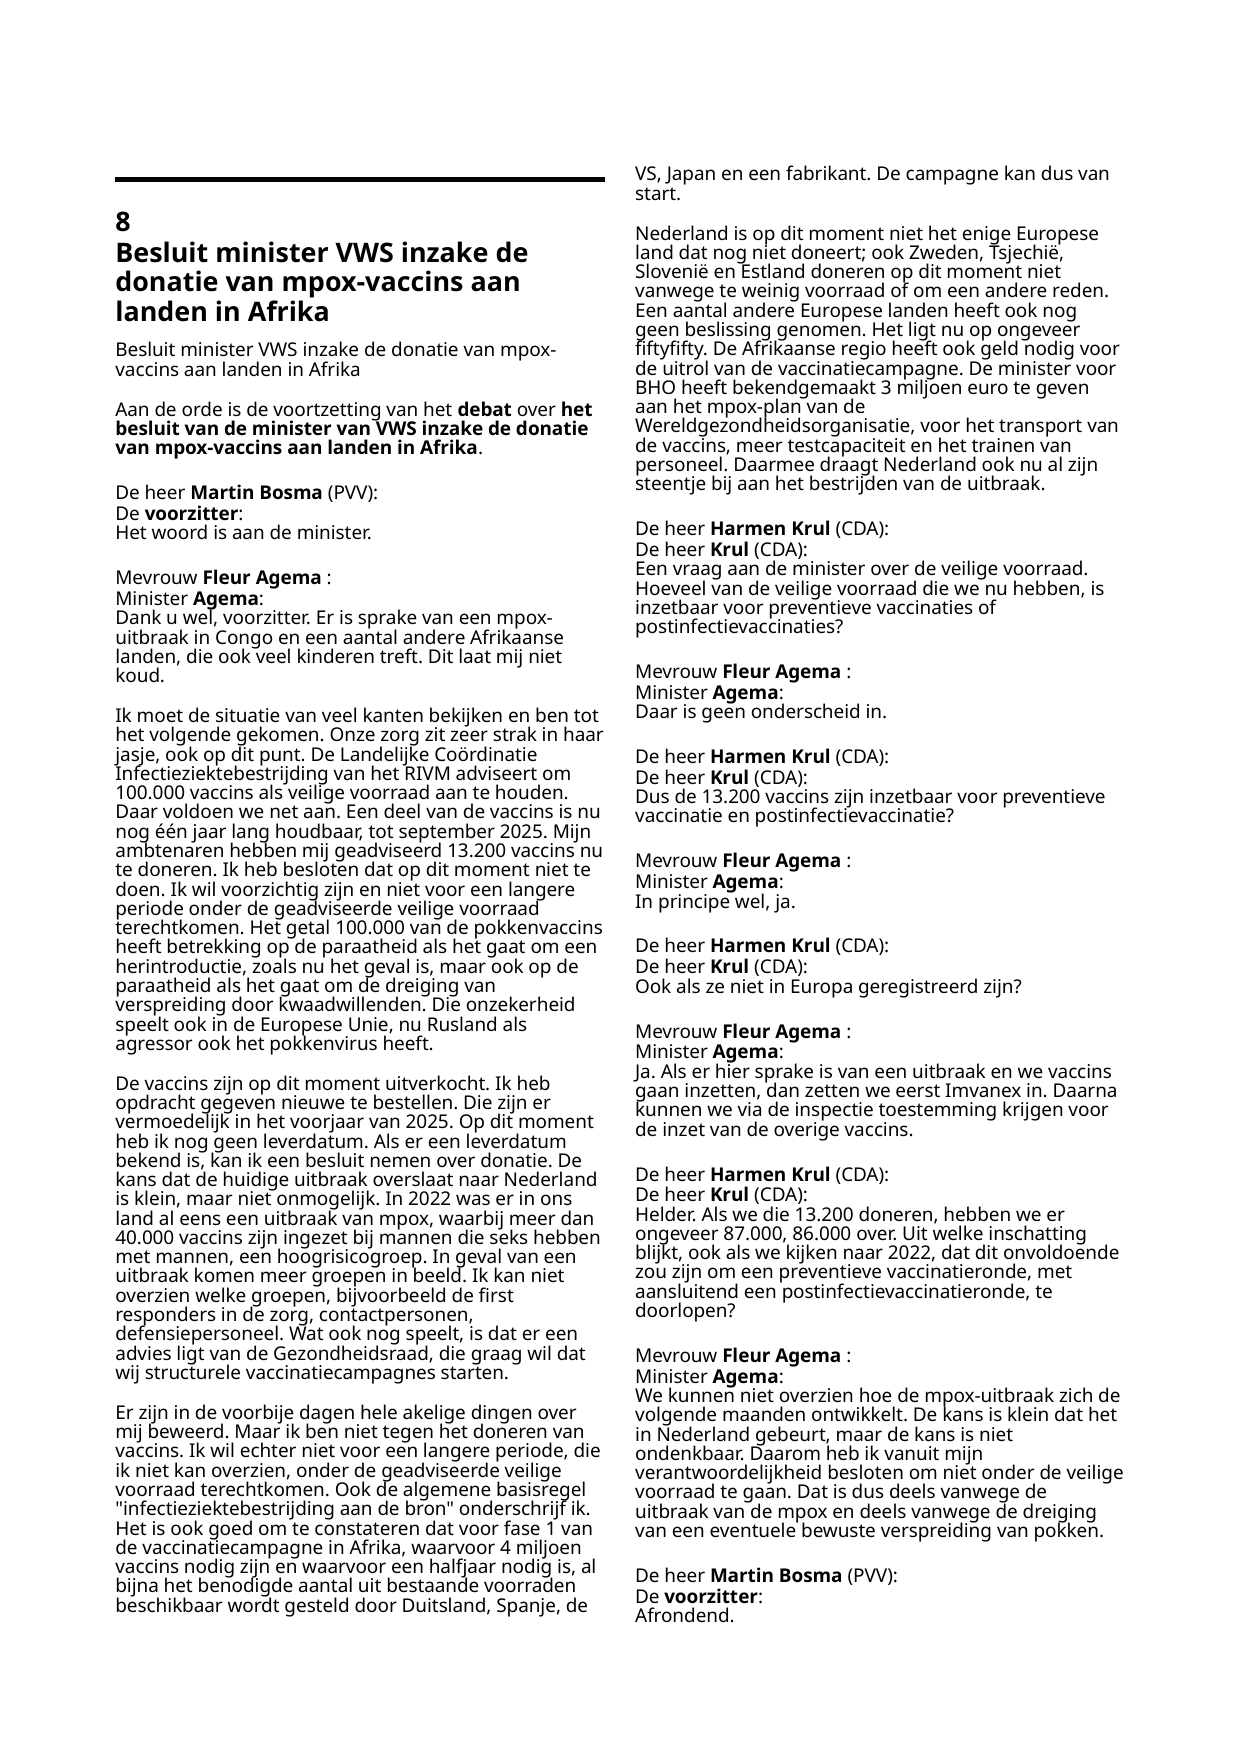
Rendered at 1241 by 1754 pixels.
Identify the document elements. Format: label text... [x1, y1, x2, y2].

text Er zijn in de voorbije dagen hele akelige dingen over mij beweerd. Maar ik ben niet tegen het doneren van vaccins. Ik wil echter niet voor een langere periode, die ik niet kan overzien, onder de geadviseerde veilige voorraad terechtkomen. Ook de algemene basisregel "infectieziektebestrijding aan de bron" onderschrijf ik. Het is ook goed om te constateren dat voor fase 1 van de vaccinatiecampagne in Afrika, waarvoor 4 miljoen vaccins nodig zijn en waarvoor een halfjaar nodig is, al bijna het benodigde aantal uit bestaande voorraden beschikbaar wordt gesteld door Duitsland, Spanje, de [115, 1404, 605, 1616]
text De heer Harmen Krul (CDA): [635, 515, 1125, 541]
text Nederland is op dit moment niet het enige Europese land dat nog niet doneert; ook Zweden, Tsjechië, Slovenië en Estland doneren op dit moment niet vanwege te weinig voorraad of om een andere reden. Een aantal andere Europese landen heeft ook nog geen beslissing genomen. Het ligt nu op ongeveer fiftyfifty. De Afrikaanse regio heeft ook geld nodig voor de uitrol van de vaccinatiecampagne. De minister voor BHO heeft bekendgemaakt 3 miljoen euro te geven aan het mpox-plan van de Wereldgezondheidsorganisatie, voor het transport van de vaccins, meer testcapaciteit en het trainen van personeel. Daarmee draagt Nederland ook nu al zijn steentje bij aan het bestrijden van de uitbraak. [635, 224, 1125, 494]
text Ja. Als er hier sprake is van een uitbraak en we vaccins gaan inzetten, dan zetten we eerst Imvanex in. Daarna kunnen we via de inspectie toestemming krijgen voor de inzet van de overige vaccins. [635, 1063, 1125, 1140]
text De voorzitter: [115, 505, 605, 524]
text De heer Harmen Krul (CDA): [635, 933, 1125, 958]
text De heer Krul (CDA): [635, 769, 1125, 788]
text Minister Agema: [115, 590, 605, 609]
text De heer Harmen Krul (CDA): [635, 743, 1125, 769]
text Mevrouw Fleur Agema : [115, 564, 605, 590]
text Besluit minister VWS inzake de donatie van mpox-vaccins aan landen in Afrika [115, 239, 605, 341]
text Het woord is aan de minister. [115, 524, 605, 543]
text Dank u wel, voorzitter. Er is sprake van een mpox-uitbraak in Congo en een aantal andere Afrikaanse landen, die ook veel kinderen treft. Dit laat mij niet koud. [115, 609, 605, 686]
text Dus de 13.200 vaccins zijn inzetbaar voor preventieve vaccinatie en postinfectievaccinatie? [635, 788, 1125, 827]
text Minister Agema: [635, 1368, 1125, 1387]
text Een vraag aan de minister over de veilige voorraad. Hoeveel van de veilige voorraad die we nu hebben, is inzetbaar voor preventieve vaccinaties of postinfectievaccinaties? [635, 560, 1125, 637]
text De heer Krul (CDA): [635, 958, 1125, 978]
text De heer Martin Bosma (PVV): [115, 479, 605, 505]
text Besluit minister VWS inzake de donatie van mpox-vaccins aan landen in Afrika [115, 341, 605, 380]
text Ook als ze niet in Europa geregistreerd zijn? [635, 978, 1125, 997]
text VS, Japan en een fabrikant. De campagne kan dus van start. [635, 165, 1125, 204]
text Helder. Als we die 13.200 doneren, hebben we er ongeveer 87.000, 86.000 over. Uit welke inschatting blijkt, ook als we kijken naar 2022, dat dit onvoldoende zou zijn om een preventieve vaccinatieronde, met aansluitend een postinfectievaccinatieronde, te doorlopen? [635, 1206, 1125, 1321]
text Minister Agema: [635, 684, 1125, 703]
text De vaccins zijn op dit moment uitverkocht. Ik heb opdracht gegeven nieuwe te bestellen. Die zijn er vermoedelijk in het voorjaar van 2025. Op dit moment heb ik nog geen leverdatum. Als er een leverdatum bekend is, kan ik een besluit nemen over donatie. De kans dat de huidige uitbraak overslaat naar Nederland is klein, maar niet onmogelijk. In 2022 was er in ons land al eens een uitbraak van mpox, waarbij meer dan 40.000 vaccins zijn ingezet bij mannen die seks hebben met mannen, een hoogrisicogroep. In geval van een uitbraak komen meer groepen in beeld. Ik kan niet overzien welke groepen, bijvoorbeeld de first responders in de zorg, contactpersonen, defensiepersoneel. Wat ook nog speelt, is dat er een advies ligt van de Gezondheidsraad, die graag wil dat wij structurele vaccinatiecampagnes starten. [115, 1075, 605, 1383]
text Aan de orde is de voortzetting van het debat over het besluit van de minister van VWS inzake de donatie van mpox-vaccins aan landen in Afrika. [115, 401, 605, 458]
text Minister Agema: [635, 1043, 1125, 1063]
text De voorzitter: [635, 1588, 1125, 1607]
text Mevrouw Fleur Agema : [635, 658, 1125, 684]
text Afrondend. [635, 1607, 1125, 1626]
text Minister Agema: [635, 873, 1125, 893]
text Mevrouw Fleur Agema : [635, 1018, 1125, 1043]
text De heer Krul (CDA): [635, 541, 1125, 560]
text Mevrouw Fleur Agema : [635, 1342, 1125, 1368]
text Daar is geen onderscheid in. [635, 703, 1125, 722]
text Ik moet de situatie van veel kanten bekijken en ben tot het volgende gekomen. Onze zorg zit zeer strak in haar jasje, ook op dit punt. De Landelijke Coördinatie Infectieziektebestrijding van het RIVM adviseert om 100.000 vaccins als veilige voorraad aan te houden. Daar voldoen we net aan. Een deel van de vaccins is nu nog één jaar lang houdbaar, tot september 2025. Mijn ambtenaren hebben mij geadviseerd 13.200 vaccins nu te doneren. Ik heb besloten dat op dit moment niet te doen. Ik wil voorzichtig zijn en niet voor een langere periode onder de geadviseerde veilige voorraad terechtkomen. Het getal 100.000 van de pokkenvaccins heeft betrekking op de paraatheid als het gaat om een herintroductie, zoals nu het geval is, maar ook op de paraatheid als het gaat om de dreiging van verspreiding door kwaadwillenden. Die onzekerheid speelt ook in de Europese Unie, nu Rusland als agressor ook het pokkenvirus heeft. [115, 707, 605, 1054]
text 8 [115, 203, 605, 239]
text We kunnen niet overzien hoe de mpox-uitbraak zich de volgende maanden ontwikkelt. De kans is klein dat het in Nederland gebeurt, maar de kans is niet ondenkbaar. Daarom heb ik vanuit mijn verantwoordelijkheid besloten om niet onder de veilige voorraad te gaan. Dat is dus deels vanwege de uitbraak van de mpox en deels vanwege de dreiging van een eventuele bewuste verspreiding van pokken. [635, 1387, 1125, 1541]
text De heer Harmen Krul (CDA): [635, 1161, 1125, 1186]
text In principe wel, ja. [635, 893, 1125, 912]
text De heer Krul (CDA): [635, 1186, 1125, 1206]
text Mevrouw Fleur Agema : [635, 848, 1125, 873]
text De heer Martin Bosma (PVV): [635, 1562, 1125, 1588]
